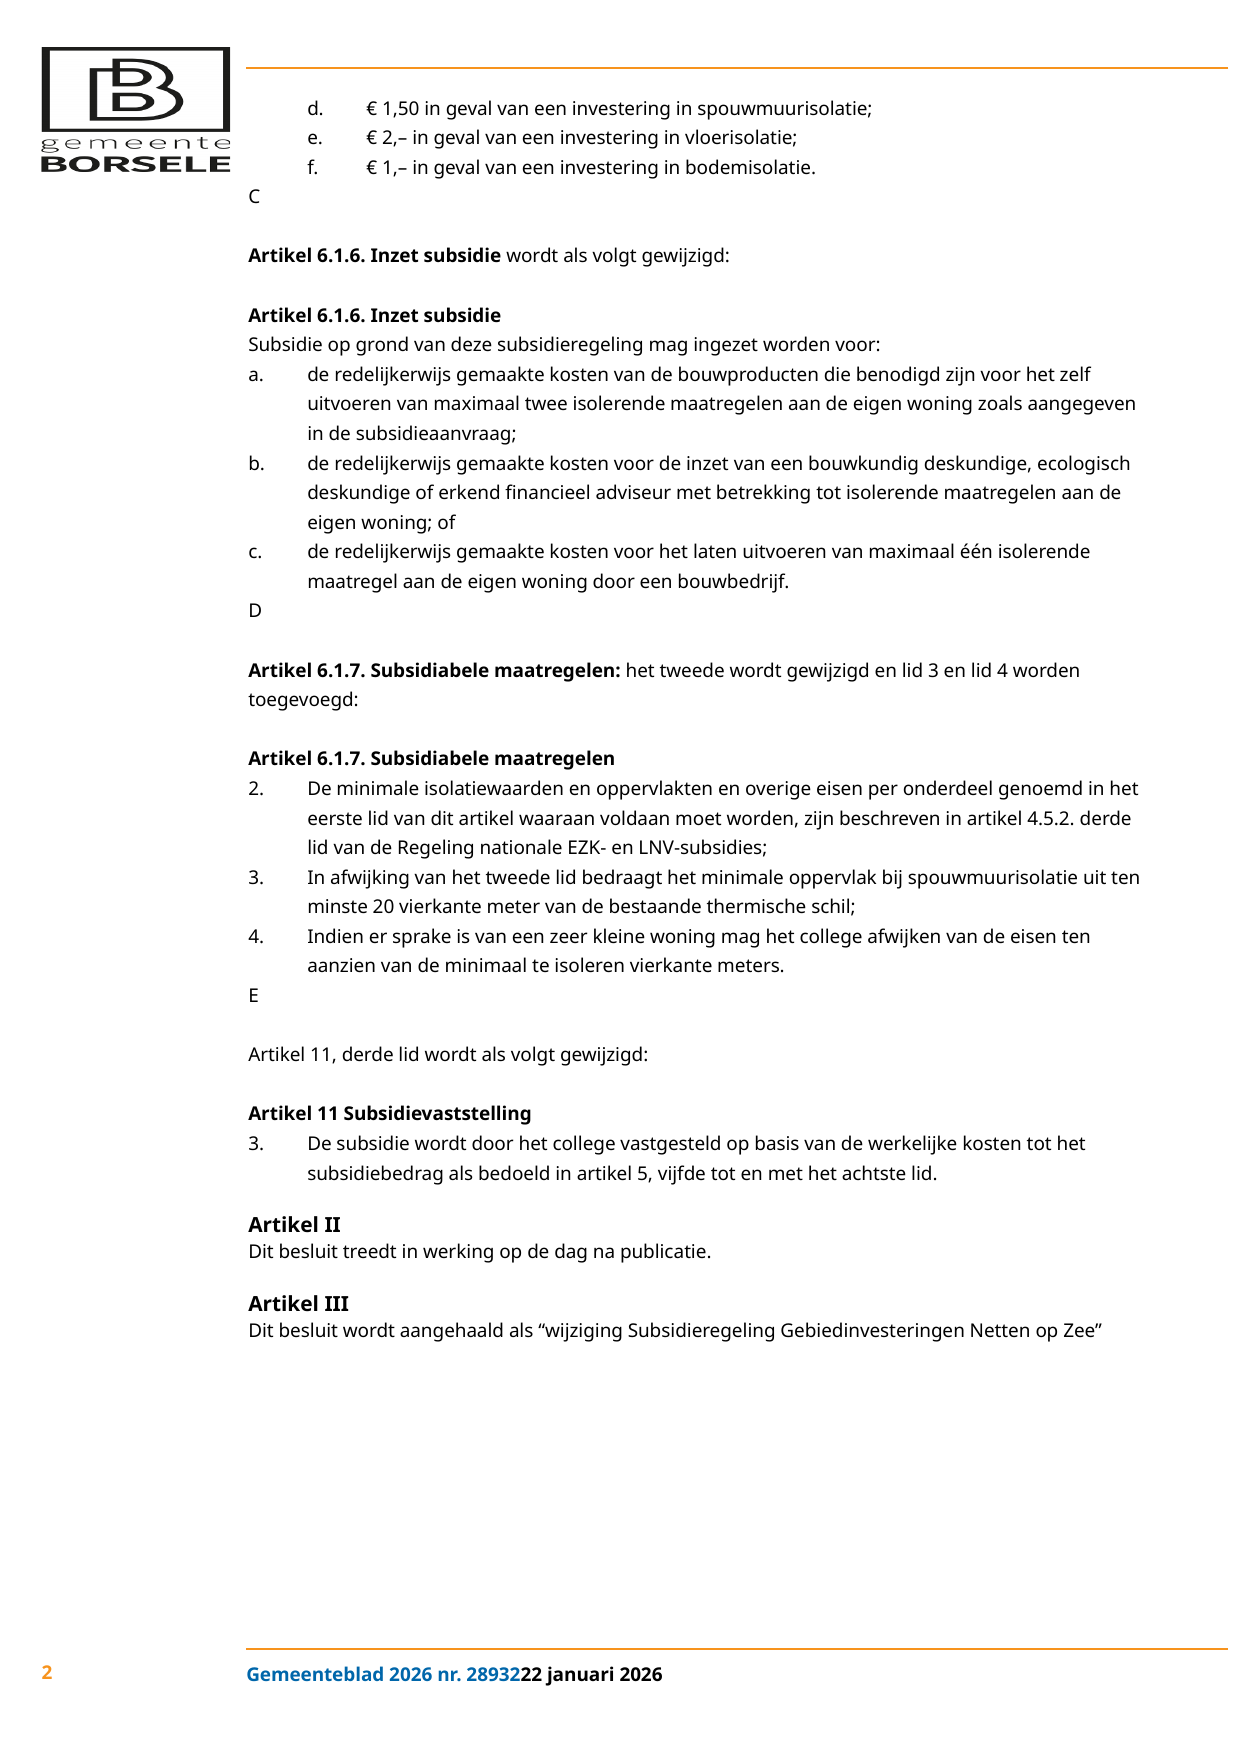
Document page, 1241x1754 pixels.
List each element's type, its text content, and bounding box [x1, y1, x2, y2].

list € 2,– in geval van een investering in vloerisolatie; [307, 124, 1152, 150]
list De minimale isolatiewaarden en oppervlakten en overige eisen per onderdeel genoemd in het eerste lid van dit artikel waaraan voldaan moet worden, zijn beschreven in artikel 4.5.2. derde lid van de Regeling nationale EZK- en LNV-subsidies; [248, 775, 1152, 860]
list de redelijkerwijs gemaakte kosten voor het laten uitvoeren van maximaal één isolerende maatregel aan de eigen woning door een bouwbedrijf. [248, 538, 1152, 594]
text E [248, 982, 1152, 1008]
text Artikel 6.1.6. Inzet subsidie [248, 302, 1152, 328]
list de redelijkerwijs gemaakte kosten voor de inzet van een bouwkundig deskundige, ecologisch deskundige of erkend financieel adviseur met betrekking tot isolerende maatregelen aan de eigen woning; of [248, 450, 1152, 535]
text Artikel II [248, 1210, 1152, 1239]
list € 1,– in geval van een investering in bodemisolatie. [307, 154, 1152, 180]
text Artikel 6.1.6. Inzet subsidie wordt als volgt gewijzigd: [248, 243, 1152, 268]
list De subsidie wordt door het college vastgesteld op basis van de werkelijke kosten tot het subsidiebedrag als bedoeld in artikel 5, vijfde tot en met het achtste lid. [248, 1130, 1152, 1186]
text Subsidie op grond van deze subsidieregeling mag ingezet worden voor: [248, 331, 1152, 357]
text Artikel 6.1.7. Subsidiabele maatregelen [248, 746, 1152, 771]
text Artikel 11, derde lid wordt als volgt gewijzigd: [248, 1041, 1152, 1067]
text D [248, 598, 1152, 623]
list de redelijkerwijs gemaakte kosten van de bouwproducten die benodigd zijn voor het zelf uitvoeren van maximaal twee isolerende maatregelen aan de eigen woning zoals aangegeven in de subsidieaanvraag; [248, 361, 1152, 446]
picture [41, 47, 231, 172]
list Indien er sprake is van een zeer kleine woning mag het college afwijken van de eisen ten aanzien van de minimaal te isoleren vierkante meters. [248, 923, 1152, 978]
text C [248, 183, 1152, 209]
text Dit besluit wordt aangehaald als “wijziging Subsidieregeling Gebiedinvesteringen Netten op Zee” [248, 1317, 1152, 1343]
text Dit besluit treedt in werking op de dag na publicatie. [248, 1239, 1152, 1264]
list € 1,50 in geval van een investering in spouwmuurisolatie; [307, 95, 1152, 121]
text Artikel 11 Subsidievaststelling [248, 1101, 1152, 1126]
text Artikel 6.1.7. Subsidiabele maatregelen: het tweede wordt gewijzigd en lid 3 en lid 4 worden toegevoegd: [248, 657, 1152, 712]
list In afwijking van het tweede lid bedraagt het minimale oppervlak bij spouwmuurisolatie uit ten minste 20 vierkante meter van de bestaande thermische schil; [248, 864, 1152, 919]
text Artikel III [248, 1289, 1152, 1317]
